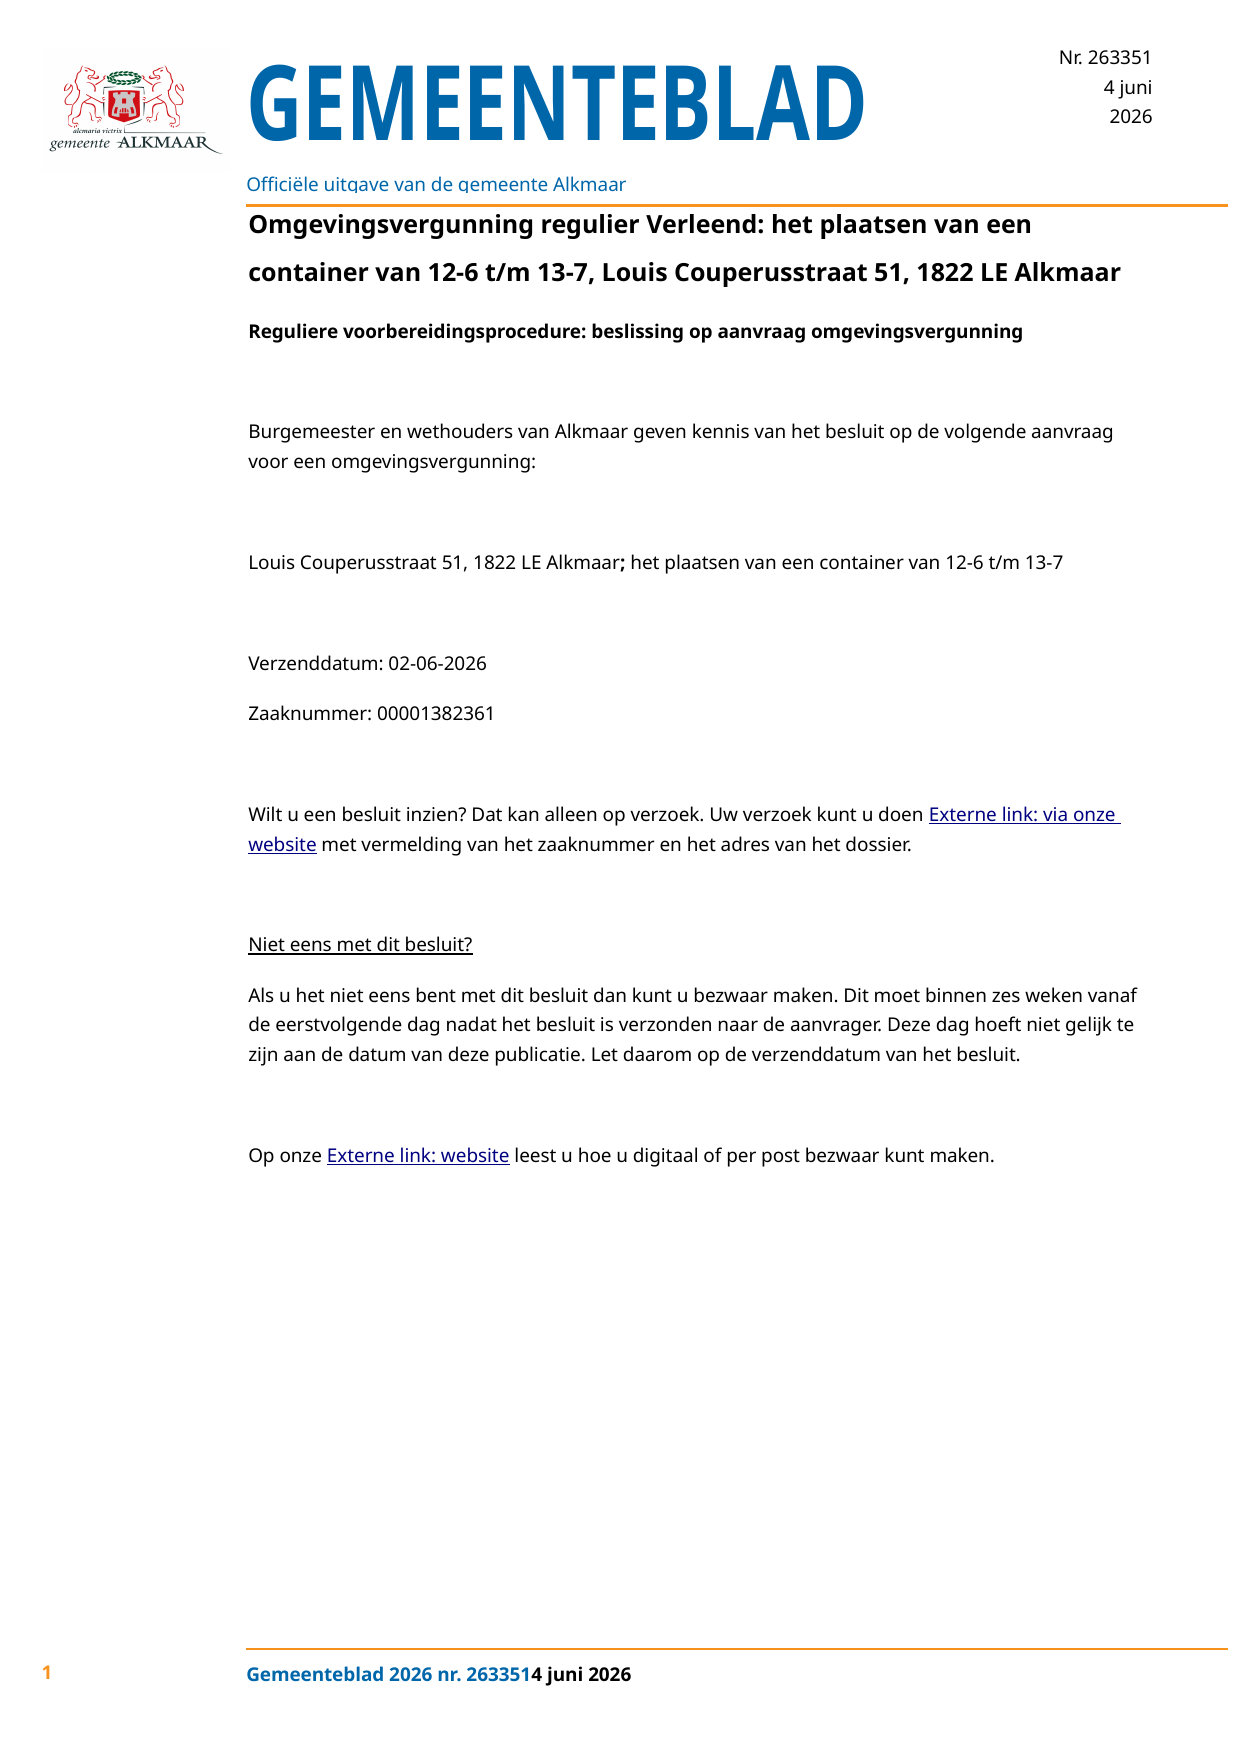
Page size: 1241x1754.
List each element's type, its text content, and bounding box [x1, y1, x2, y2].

text Als u het niet eens bent met dit besluit dan kunt u bezwaar maken. Dit moet binnen zes weken vanaf de eerstvolgende dag nadat het besluit is verzonden naar de aanvrager. Deze dag hoeft niet gelijk te zijn aan de datum van deze publicatie. Let daarom op de verzenddatum van het besluit. [248, 982, 1152, 1067]
text Burgemeester en wethouders van Alkmaar geven kennis van het besluit op de volgende aanvraag voor een omgevingsvergunning: [248, 419, 1152, 474]
text Omgevingsvergunning regulier Verleend: het plaatsen van een container van 12-6 t/m 13-7, Louis Couperusstraat 51, 1822 LE Alkmaar [248, 207, 1152, 288]
picture [41, 47, 231, 172]
text Op onze Externe link: website leest u hoe u digitaal of per post bezwaar kunt maken. [248, 1142, 1152, 1168]
text Louis Couperusstraat 51, 1822 LE Alkmaar; het plaatsen van een container van 12-6 t/m 13-7 [248, 549, 1152, 575]
text Zaaknummer: 00001382361 [248, 700, 1152, 726]
text Verzenddatum: 02-06-2026 [248, 650, 1152, 676]
text Wilt u een besluit inzien? Dat kan alleen op verzoek. Uw verzoek kunt u doen Externe link: via onze website met vermelding van het zaaknummer en het adres van het dossier. [248, 801, 1152, 857]
text Niet eens met dit besluit? [248, 932, 1152, 957]
text Reguliere voorbereidingsprocedure: beslissing op aanvraag omgevingsvergunning [248, 318, 1152, 344]
